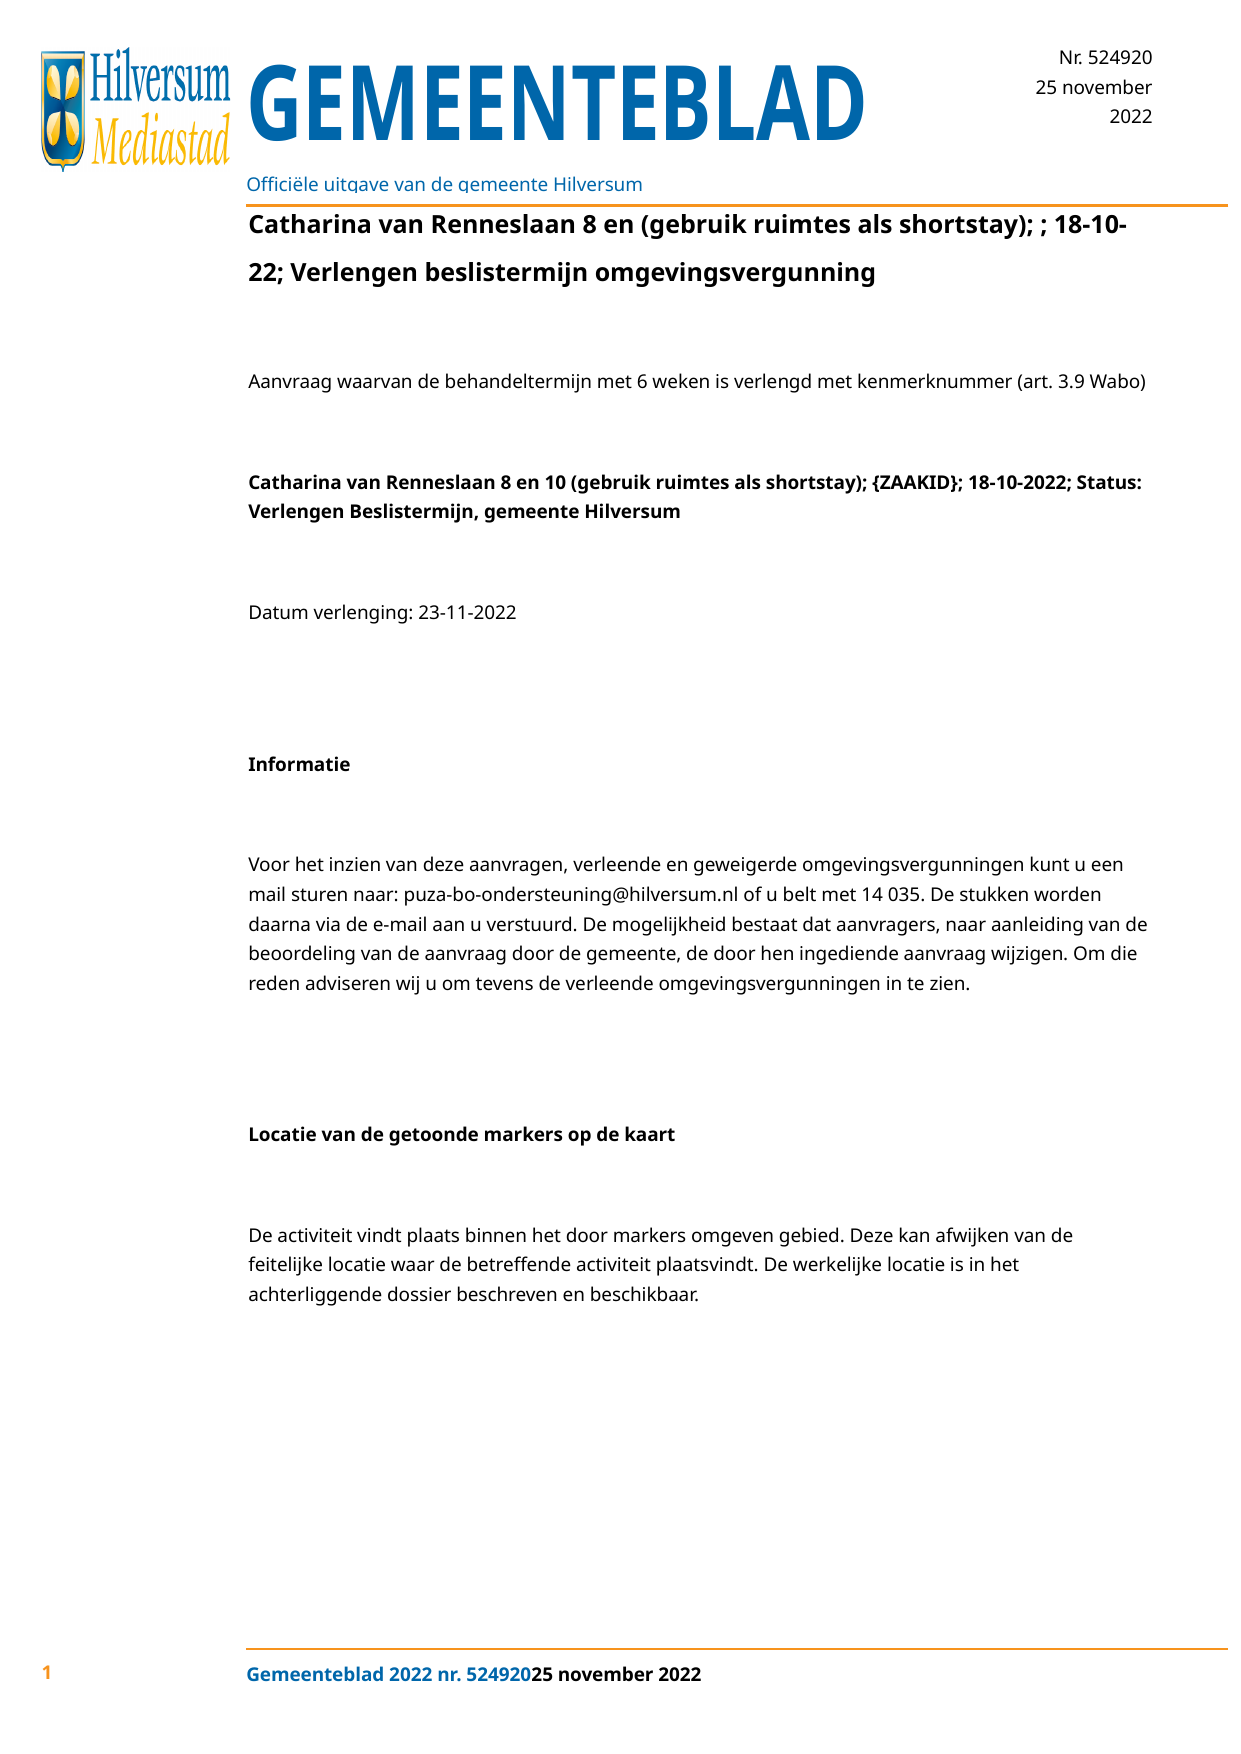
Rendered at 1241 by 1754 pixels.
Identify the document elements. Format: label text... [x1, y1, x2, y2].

text Catharina van Renneslaan 8 en 10 (gebruik ruimtes als shortstay); {ZAAKID}; 18-10-2022; Status: Verlengen Beslistermijn, gemeente Hilversum [248, 469, 1152, 524]
text De activiteit vindt plaats binnen het door markers omgeven gebied. Deze kan afwijken van de feitelijke locatie waar de betreffende activiteit plaatsvindt. De werkelijke locatie is in het achterliggende dossier beschreven en beschikbaar. [248, 1222, 1152, 1307]
text Voor het inzien van deze aanvragen, verleende en geweigerde omgevingsvergunningen kunt u een mail sturen naar: puza-bo-ondersteuning@hilversum.nl of u belt met 14 035. De stukken worden daarna via de e-mail aan u verstuurd. De mogelijkheid bestaat dat aanvragers, naar aanleiding van de beoordeling van de aanvraag door de gemeente, de door hen ingediende aanvraag wijzigen. Om die reden adviseren wij u om tevens de verleende omgevingsvergunningen in te zien. [248, 852, 1152, 996]
text Catharina van Renneslaan 8 en (gebruik ruimtes als shortstay); ; 18-10-22; Verlengen beslistermijn omgevingsvergunning [248, 207, 1152, 288]
text Locatie van de getoonde markers op de kaart [248, 1121, 1152, 1147]
text Informatie [248, 751, 1152, 777]
text Aanvraag waarvan de behandeltermijn met 6 weken is verlengd met kenmerknummer (art. 3.9 Wabo) [248, 368, 1152, 394]
text Datum verlenging: 23-11-2022 [248, 599, 1152, 625]
picture [41, 47, 231, 172]
